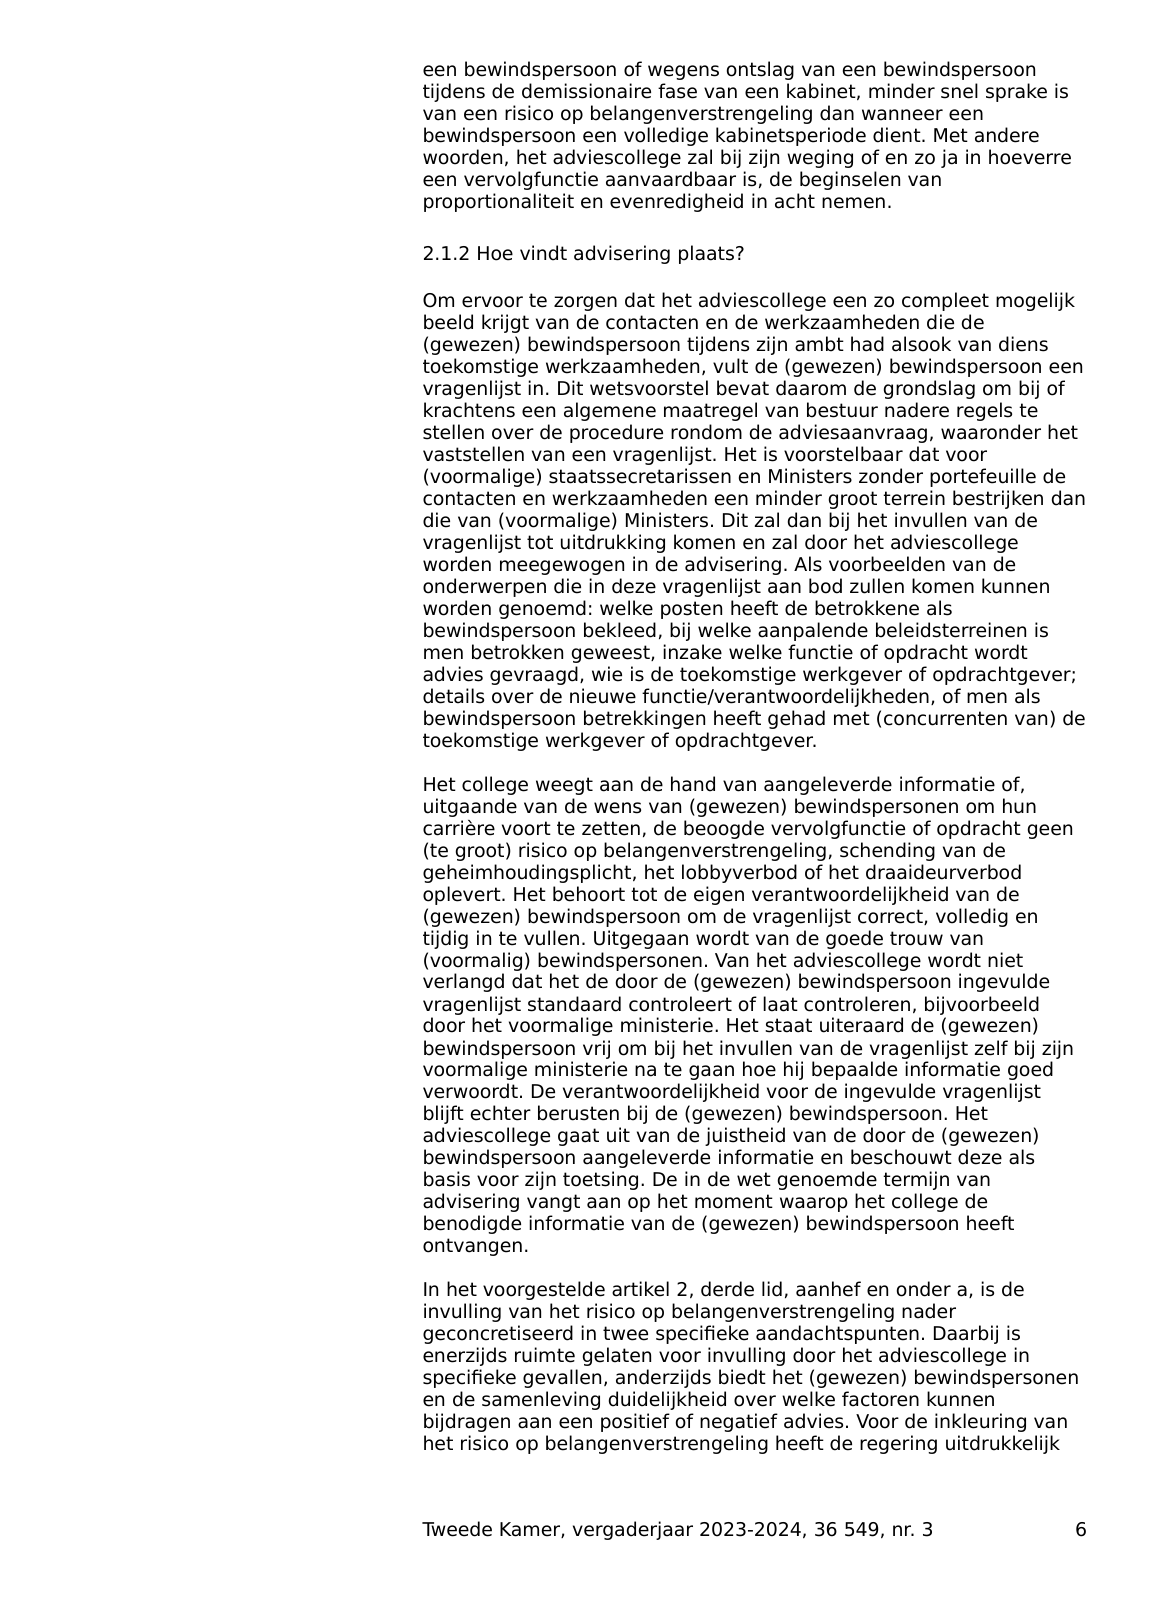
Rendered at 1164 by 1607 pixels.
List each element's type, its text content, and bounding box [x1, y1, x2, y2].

text een bewindspersoon of wegens ontslag van een bewindspersoon tijdens de demissionaire fase van een kabinet, minder snel sprake is van een risico op belangenverstrengeling dan wanneer een bewindspersoon een volledige kabinetsperiode dient. Met andere woorden, het adviescollege zal bij zijn weging of en zo ja in hoeverre een vervolgfunctie aanvaardbaar is, de beginselen van proportionaliteit en evenredigheid in acht nemen. [422, 59, 1087, 213]
text In het voorgestelde artikel 2, derde lid, aanhef en onder a, is de invulling van het risico op belangenverstrengeling nader geconcretiseerd in twee specifieke aandachtspunten. Daarbij is enerzijds ruimte gelaten voor invulling door het adviescollege in specifieke gevallen, anderzijds biedt het (gewezen) bewindspersonen en de samenleving duidelijkheid over welke factoren kunnen bijdragen aan een positief of negatief advies. Voor de inkleuring van het risico op belangenverstrengeling heeft de regering uitdrukkelijk [422, 1279, 1087, 1455]
subtitle 2.1.2 Hoe vindt advisering plaats? [422, 243, 1087, 265]
text Om ervoor te zorgen dat het adviescollege een zo compleet mogelijk beeld krijgt van de contacten en de werkzaamheden die de (gewezen) bewindspersoon tijdens zijn ambt had alsook van diens toekomstige werkzaamheden, vult de (gewezen) bewindspersoon een vragenlijst in. Dit wetsvoorstel bevat daarom de grondslag om bij of krachtens een algemene maatregel van bestuur nadere regels te stellen over de procedure rondom de adviesaanvraag, waaronder het vaststellen van een vragenlijst. Het is voorstelbaar dat voor (voormalige) staatssecretarissen en Ministers zonder portefeuille de contacten en werkzaamheden een minder groot terrein bestrijken dan die van (voormalige) Ministers. Dit zal dan bij het invullen van de vragenlijst tot uitdrukking komen en zal door het adviescollege worden meegewogen in de advisering. Als voorbeelden van de onderwerpen die in deze vragenlijst aan bod zullen komen kunnen worden genoemd: welke posten heeft de betrokkene als bewindspersoon bekleed, bij welke aanpalende beleidsterreinen is men betrokken geweest, inzake welke functie of opdracht wordt advies gevraagd, wie is de toekomstige werkgever of opdrachtgever; details over de nieuwe functie/verantwoordelijkheden, of men als bewindspersoon betrekkingen heeft gehad met (concurrenten van) de toekomstige werkgever of opdrachtgever. [422, 290, 1087, 751]
text Het college weegt aan de hand van aangeleverde informatie of, uitgaande van de wens van (gewezen) bewindspersonen om hun carrière voort te zetten, de beoogde vervolgfunctie of opdracht geen (te groot) risico op belangenverstrengeling, schending van de geheimhoudingsplicht, het lobbyverbod of het draaideurverbod oplevert. Het behoort tot de eigen verantwoordelijkheid van de (gewezen) bewindspersoon om de vragenlijst correct, volledig en tijdig in te vullen. Uitgegaan wordt van de goede trouw van (voormalig) bewindspersonen. Van het adviescollege wordt niet verlangd dat het de door de (gewezen) bewindspersoon ingevulde vragenlijst standaard controleert of laat controleren, bijvoorbeeld door het voormalige ministerie. Het staat uiteraard de (gewezen) bewindspersoon vrij om bij het invullen van de vragenlijst zelf bij zijn voormalige ministerie na te gaan hoe hij bepaalde informatie goed verwoordt. De verantwoordelijkheid voor de ingevulde vragenlijst blijft echter berusten bij de (gewezen) bewindspersoon. Het adviescollege gaat uit van de juistheid van de door de (gewezen) bewindspersoon aangeleverde informatie en beschouwt deze als basis voor zijn toetsing. De in de wet genoemde termijn van advisering vangt aan op het moment waarop het college de benodigde informatie van de (gewezen) bewindspersoon heeft ontvangen. [422, 774, 1087, 1257]
